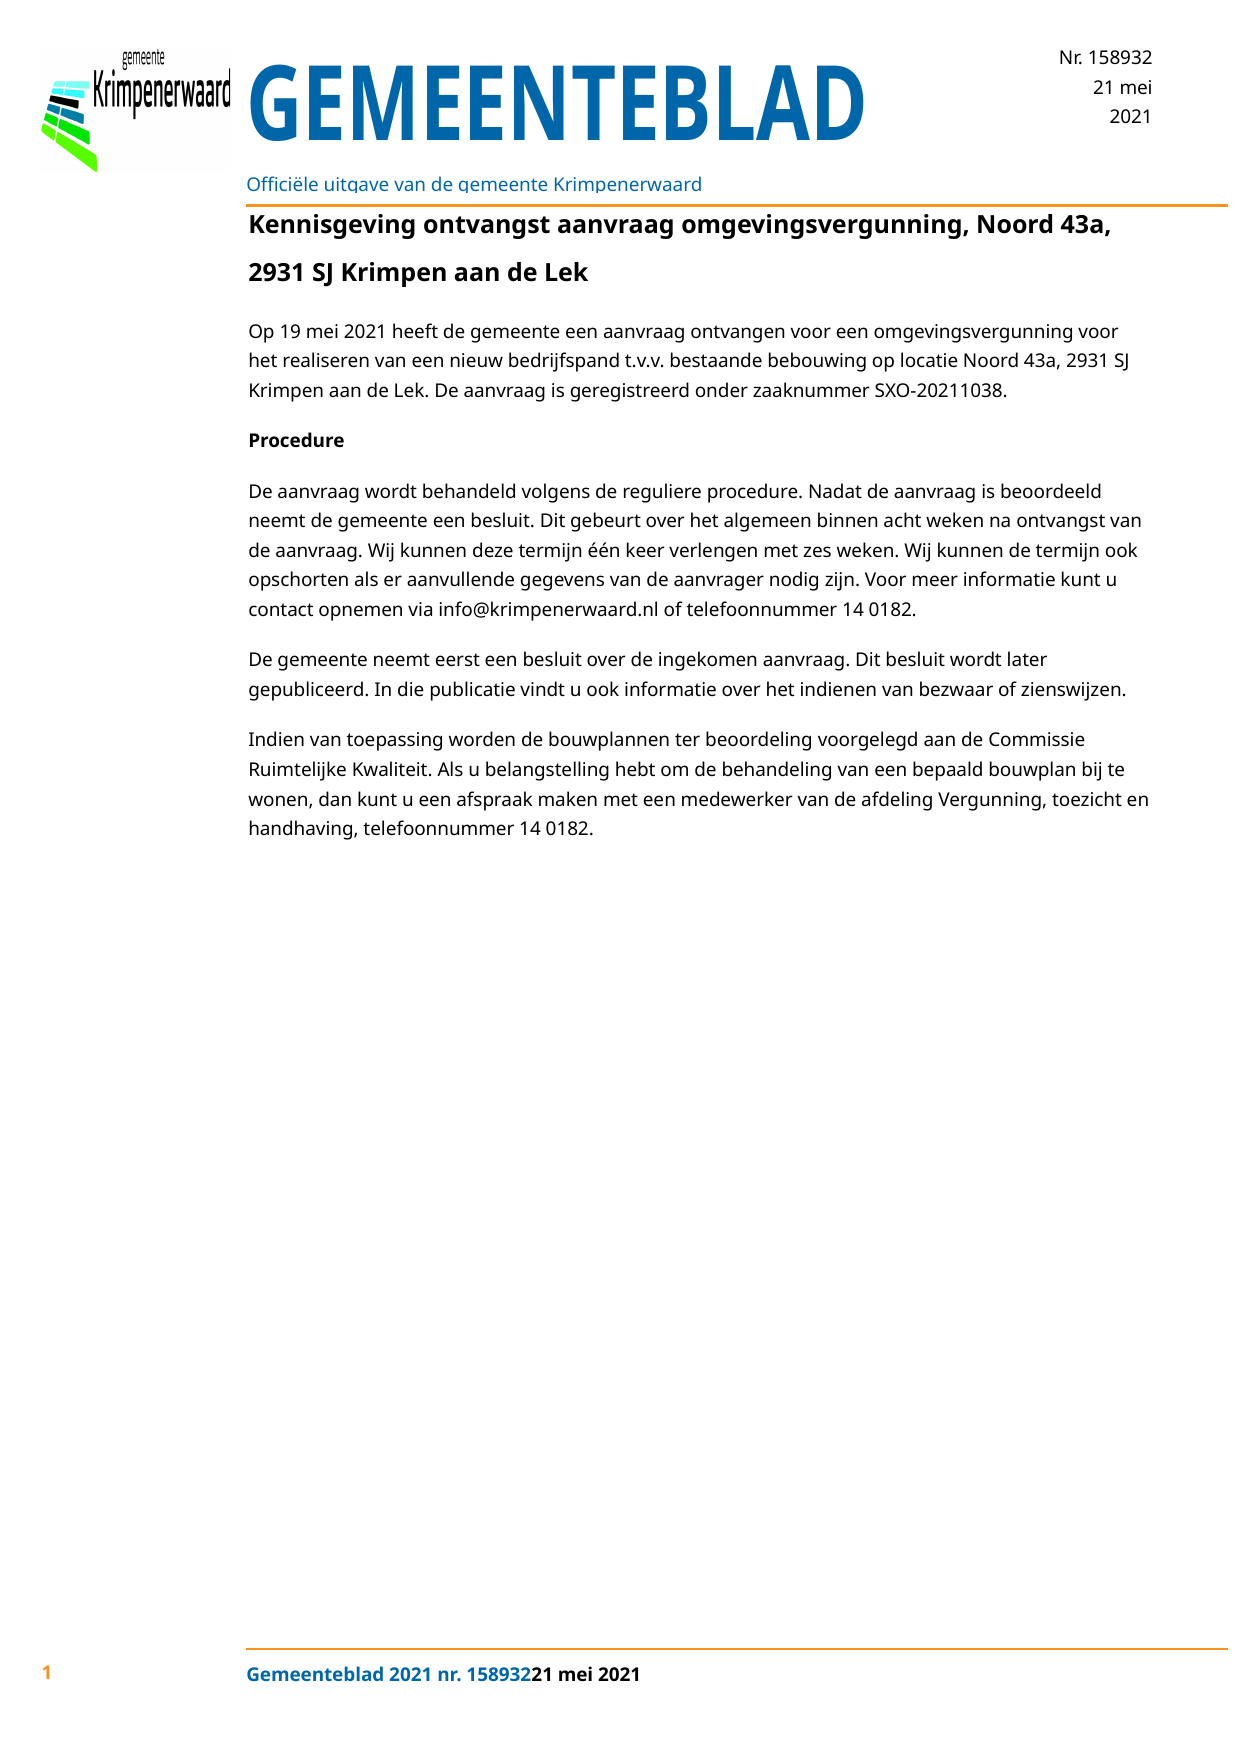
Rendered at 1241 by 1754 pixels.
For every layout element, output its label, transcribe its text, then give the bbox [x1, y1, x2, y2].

text Op 19 mei 2021 heeft de gemeente een aanvraag ontvangen voor een omgevingsvergunning voor het realiseren van een nieuw bedrijfspand t.v.v. bestaande bebouwing op locatie Noord 43a, 2931 SJ Krimpen aan de Lek. De aanvraag is geregistreerd onder zaaknummer SXO-20211038. [248, 318, 1152, 403]
picture [41, 47, 231, 172]
text Indien van toepassing worden de bouwplannen ter beoordeling voorgelegd aan de Commissie Ruimtelijke Kwaliteit. Als u belangstelling hebt om de behandeling van een bepaald bouwplan bij te wonen, dan kunt u een afspraak maken met een medewerker van de afdeling Vergunning, toezicht en handhaving, telefoonnummer 14 0182. [248, 727, 1152, 841]
text Kennisgeving ontvangst aanvraag omgevingsvergunning, Noord 43a, 2931 SJ Krimpen aan de Lek [248, 207, 1152, 288]
text De gemeente neemt eerst een besluit over de ingekomen aanvraag. Dit besluit wordt later gepubliceerd. In die publicatie vindt u ook informatie over het indienen van bezwaar of zienswijzen. [248, 647, 1152, 702]
text Procedure [248, 427, 1152, 453]
text De aanvraag wordt behandeld volgens de reguliere procedure. Nadat de aanvraag is beoordeeld neemt de gemeente een besluit. Dit gebeurt over het algemeen binnen acht weken na ontvangst van de aanvraag. Wij kunnen deze termijn één keer verlengen met zes weken. Wij kunnen de termijn ook opschorten als er aanvullende gegevens van de aanvrager nodig zijn. Voor meer informatie kunt u contact opnemen via info@krimpenerwaard.nl of telefoonnummer 14 0182. [248, 478, 1152, 622]
